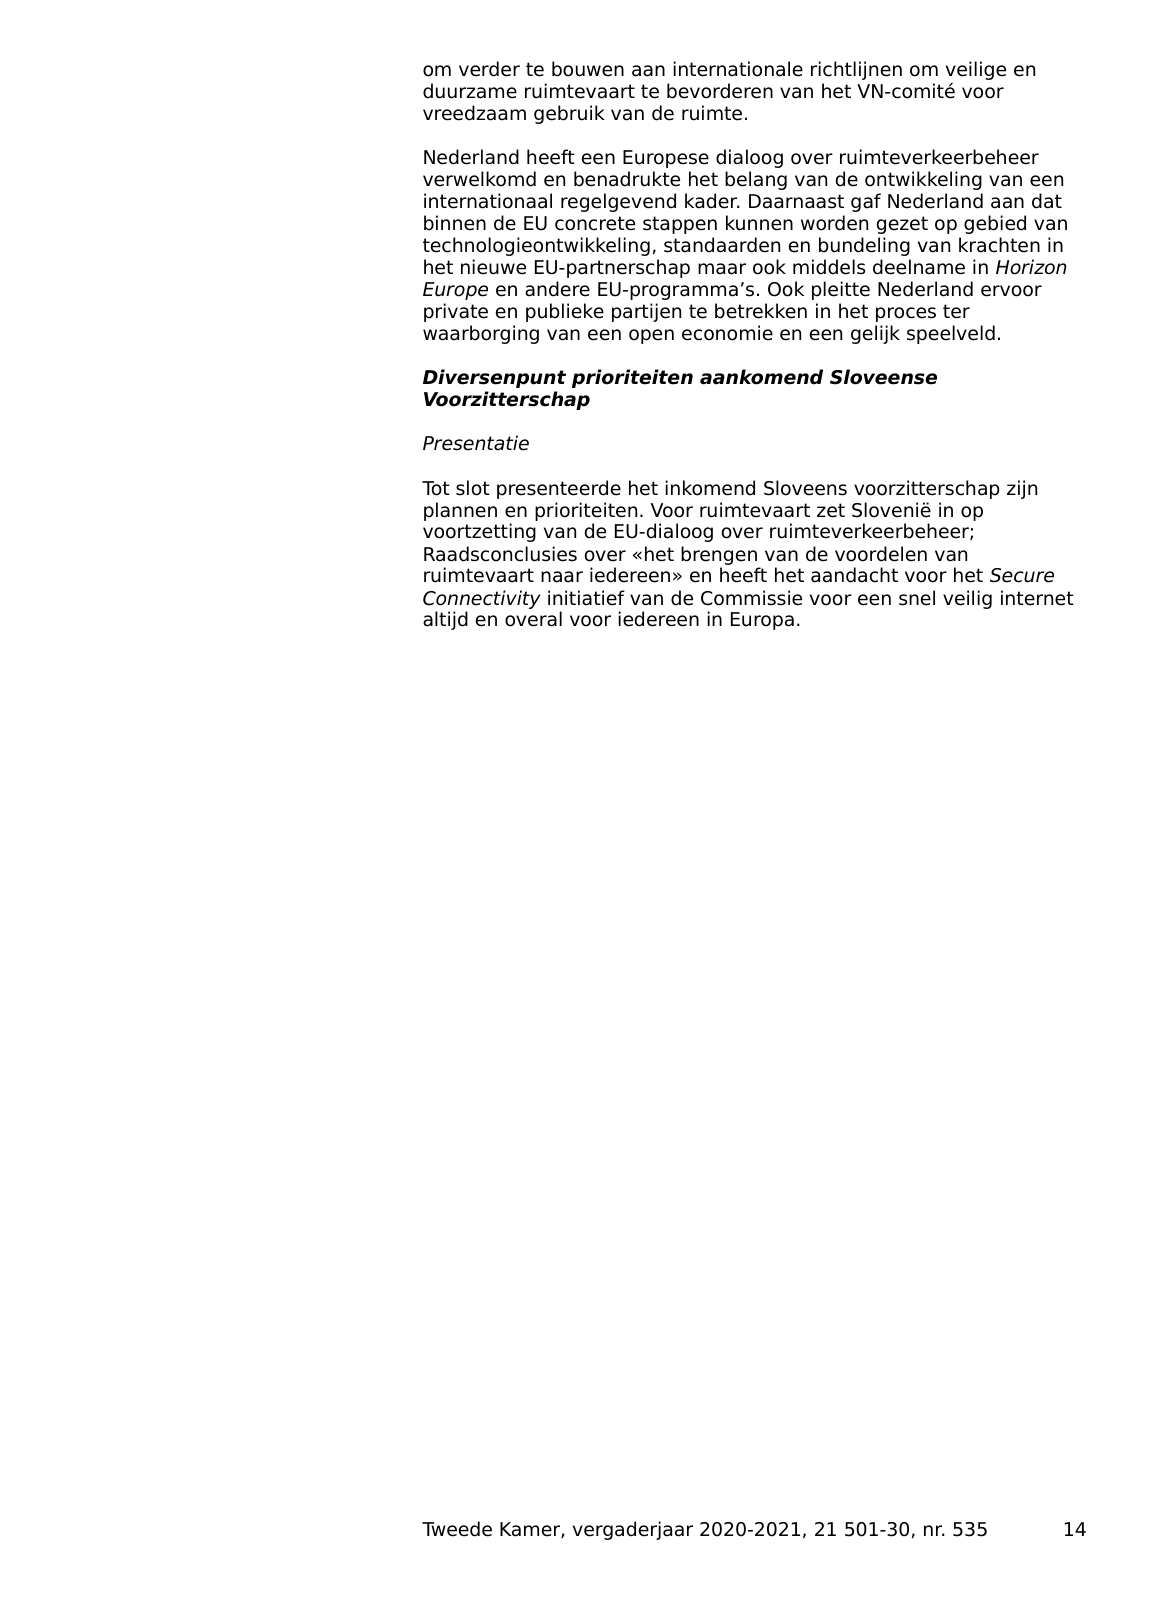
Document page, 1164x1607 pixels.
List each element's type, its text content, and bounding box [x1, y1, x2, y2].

subtitle Presentatie [422, 433, 1087, 455]
text Tot slot presenteerde het inkomend Sloveens voorzitterschap zijn plannen en prioriteiten. Voor ruimtevaart zet Slovenië in op voortzetting van de EU-dialoog over ruimteverkeerbeheer; Raadsconclusies over «het brengen van de voordelen van ruimtevaart naar iedereen» en heeft het aandacht voor het Secure Connectivity initiatief van de Commissie voor een snel veilig internet altijd en overal voor iedereen in Europa. [422, 477, 1087, 631]
subtitle Diversenpunt prioriteiten aankomend Sloveense Voorzitterschap [422, 367, 1087, 411]
text om verder te bouwen aan internationale richtlijnen om veilige en duurzame ruimtevaart te bevorderen van het VN-comité voor vreedzaam gebruik van de ruimte. [422, 59, 1087, 125]
text Nederland heeft een Europese dialoog over ruimteverkeerbeheer verwelkomd en benadrukte het belang van de ontwikkeling van een internationaal regelgevend kader. Daarnaast gaf Nederland aan dat binnen de EU concrete stappen kunnen worden gezet op gebied van technologieontwikkeling, standaarden en bundeling van krachten in het nieuwe EU-partnerschap maar ook middels deelname in Horizon Europe en andere EU-programma’s. Ook pleitte Nederland ervoor private en publieke partijen te betrekken in het proces ter waarborging van een open economie en een gelijk speelveld. [422, 147, 1087, 345]
